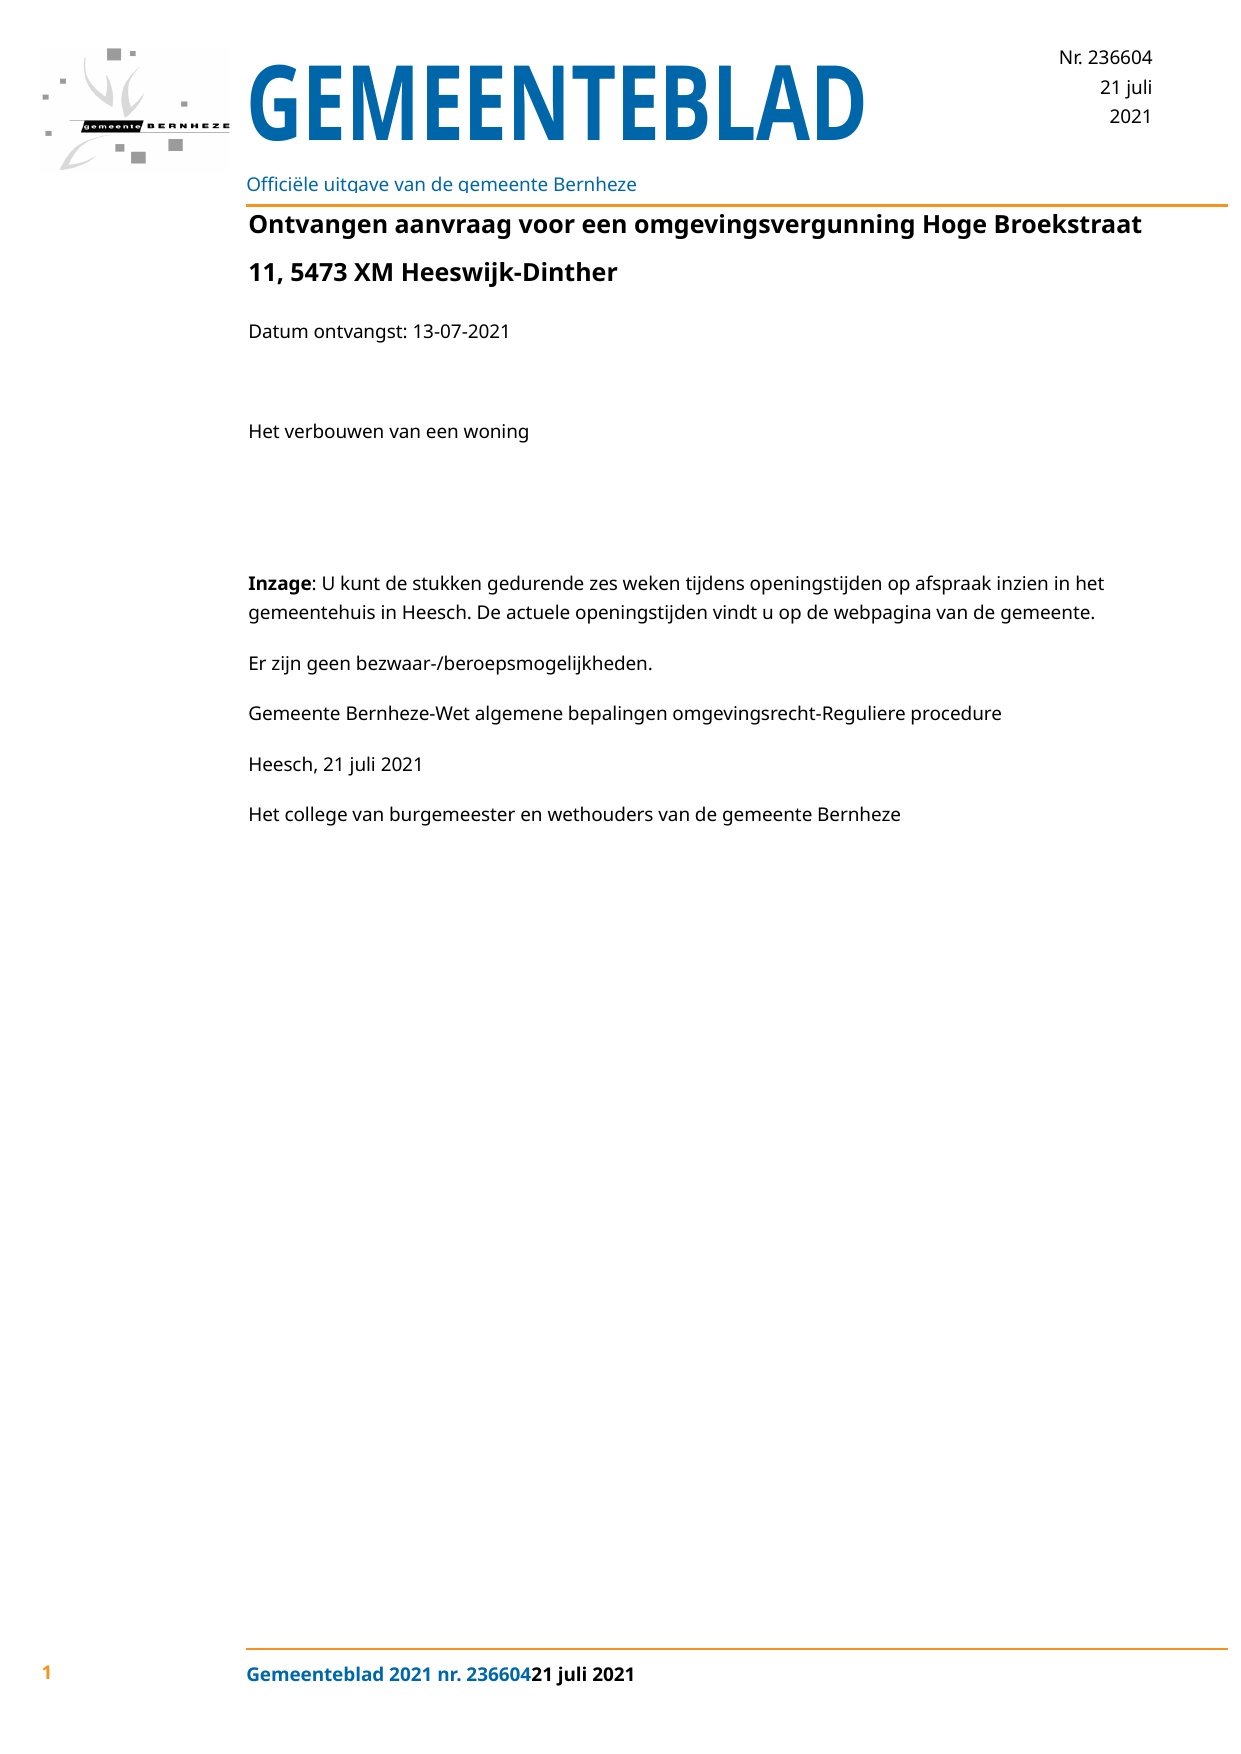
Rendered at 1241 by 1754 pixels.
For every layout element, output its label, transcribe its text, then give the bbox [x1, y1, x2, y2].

text Er zijn geen bezwaar-/beroepsmogelijkheden. [248, 650, 1152, 676]
picture [41, 47, 231, 172]
text Het college van burgemeester en wethouders van de gemeente Bernheze [248, 801, 1152, 827]
text Heesch, 21 juli 2021 [248, 751, 1152, 777]
text Inzage: U kunt de stukken gedurende zes weken tijdens openingstijden op afspraak inzien in het gemeentehuis in Heesch. De actuele openingstijden vindt u op de webpagina van de gemeente. [248, 570, 1152, 625]
text Datum ontvangst: 13-07-2021 [248, 318, 1152, 344]
text Het verbouwen van een woning [248, 419, 1152, 444]
text Ontvangen aanvraag voor een omgevingsvergunning Hoge Broekstraat 11, 5473 XM Heeswijk-Dinther [248, 207, 1152, 288]
text Gemeente Bernheze-Wet algemene bepalingen omgevingsrecht-Reguliere procedure [248, 700, 1152, 726]
